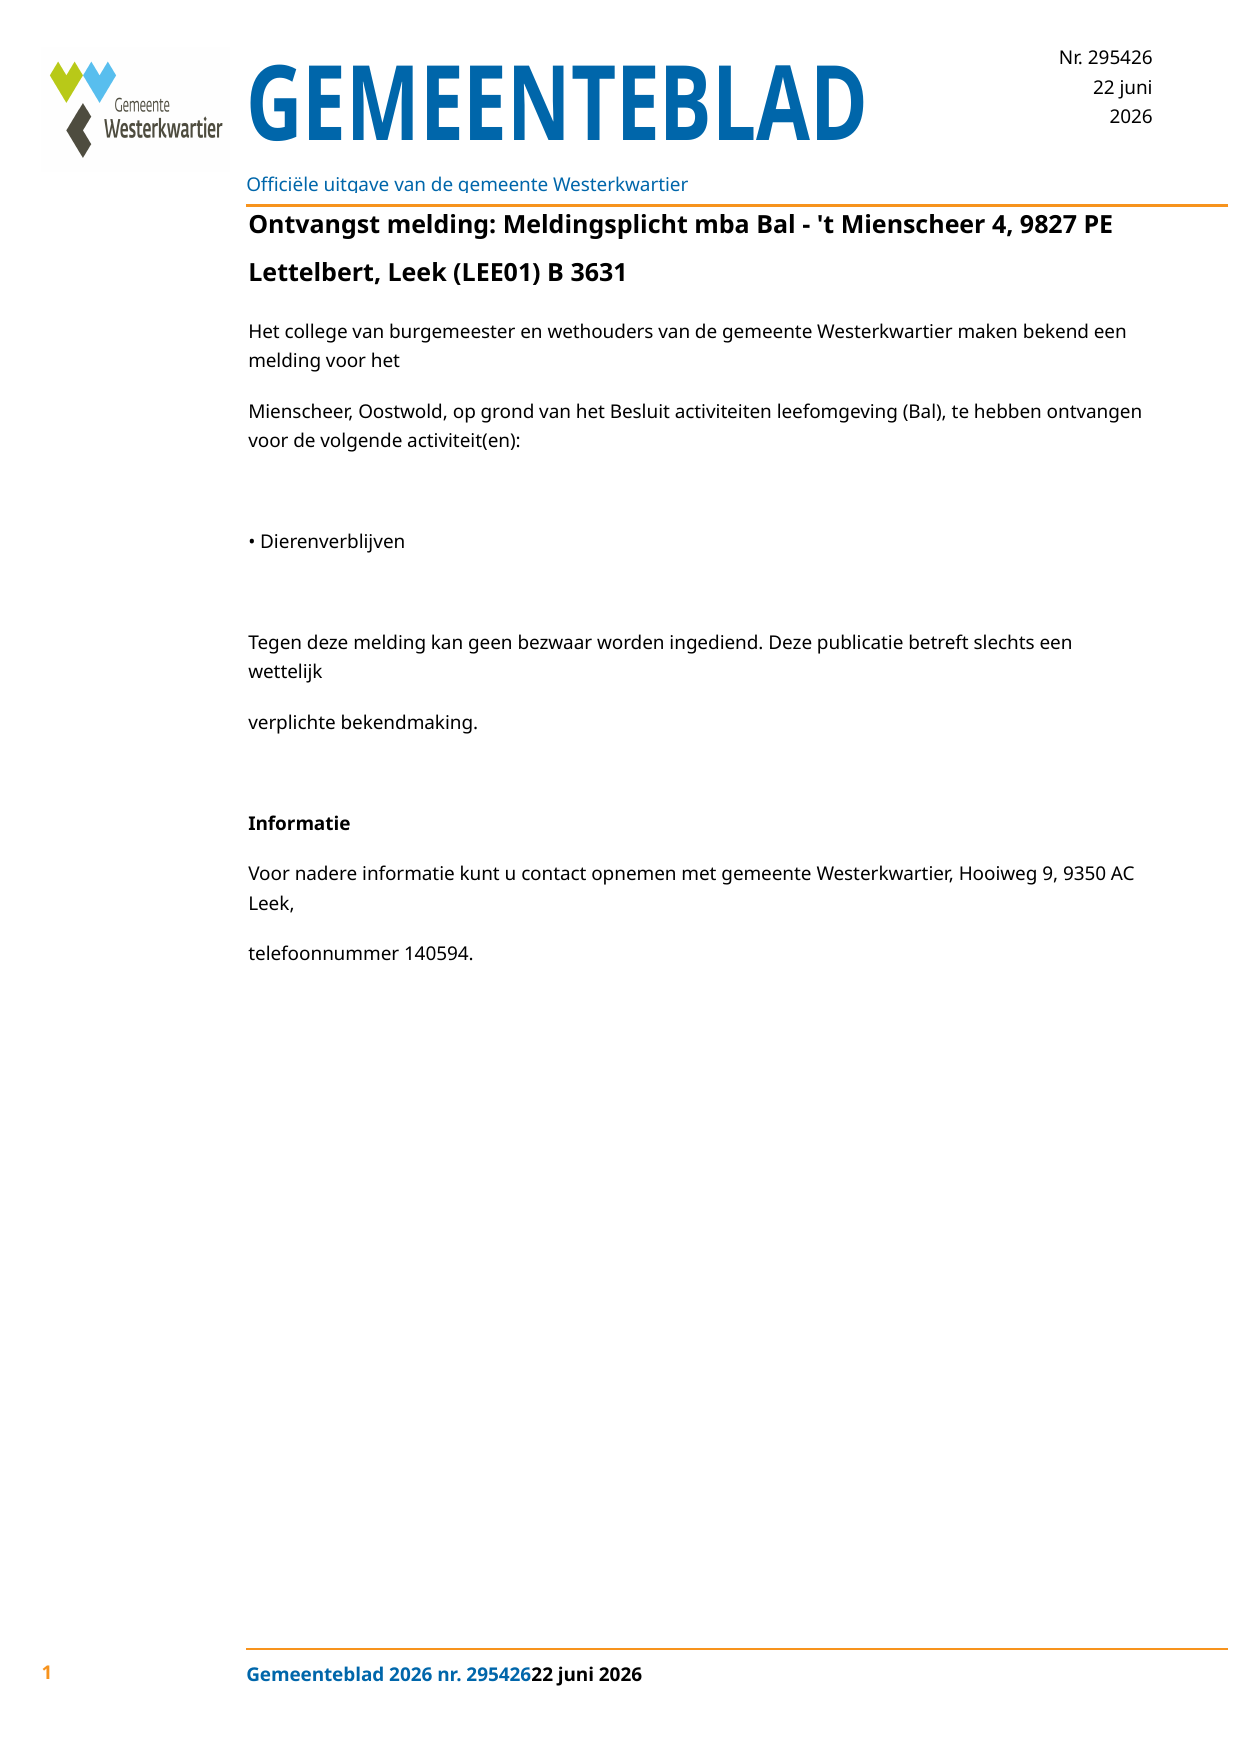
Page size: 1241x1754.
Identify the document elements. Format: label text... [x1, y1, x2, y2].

text Mienscheer, Oostwold, op grond van het Besluit activiteiten leefomgeving (Bal), te hebben ontvangen voor de volgende activiteit(en): [248, 398, 1152, 453]
text Voor nadere informatie kunt u contact opnemen met gemeente Westerkwartier, Hooiweg 9, 9350 AC Leek, [248, 860, 1152, 916]
text Informatie [248, 810, 1152, 836]
text Het college van burgemeester en wethouders van de gemeente Westerkwartier maken bekend een melding voor het [248, 318, 1152, 373]
text Ontvangst melding: Meldingsplicht mba Bal - 't Mienscheer 4, 9827 PE Lettelbert, Leek (LEE01) B 3631 [248, 207, 1152, 288]
text verplichte bekendmaking. [248, 709, 1152, 735]
text • Dierenverblijven [248, 528, 1152, 554]
picture [41, 47, 231, 172]
text Tegen deze melding kan geen bezwaar worden ingediend. Deze publicatie betreft slechts een wettelijk [248, 629, 1152, 684]
text telefoonnummer 140594. [248, 940, 1152, 966]
